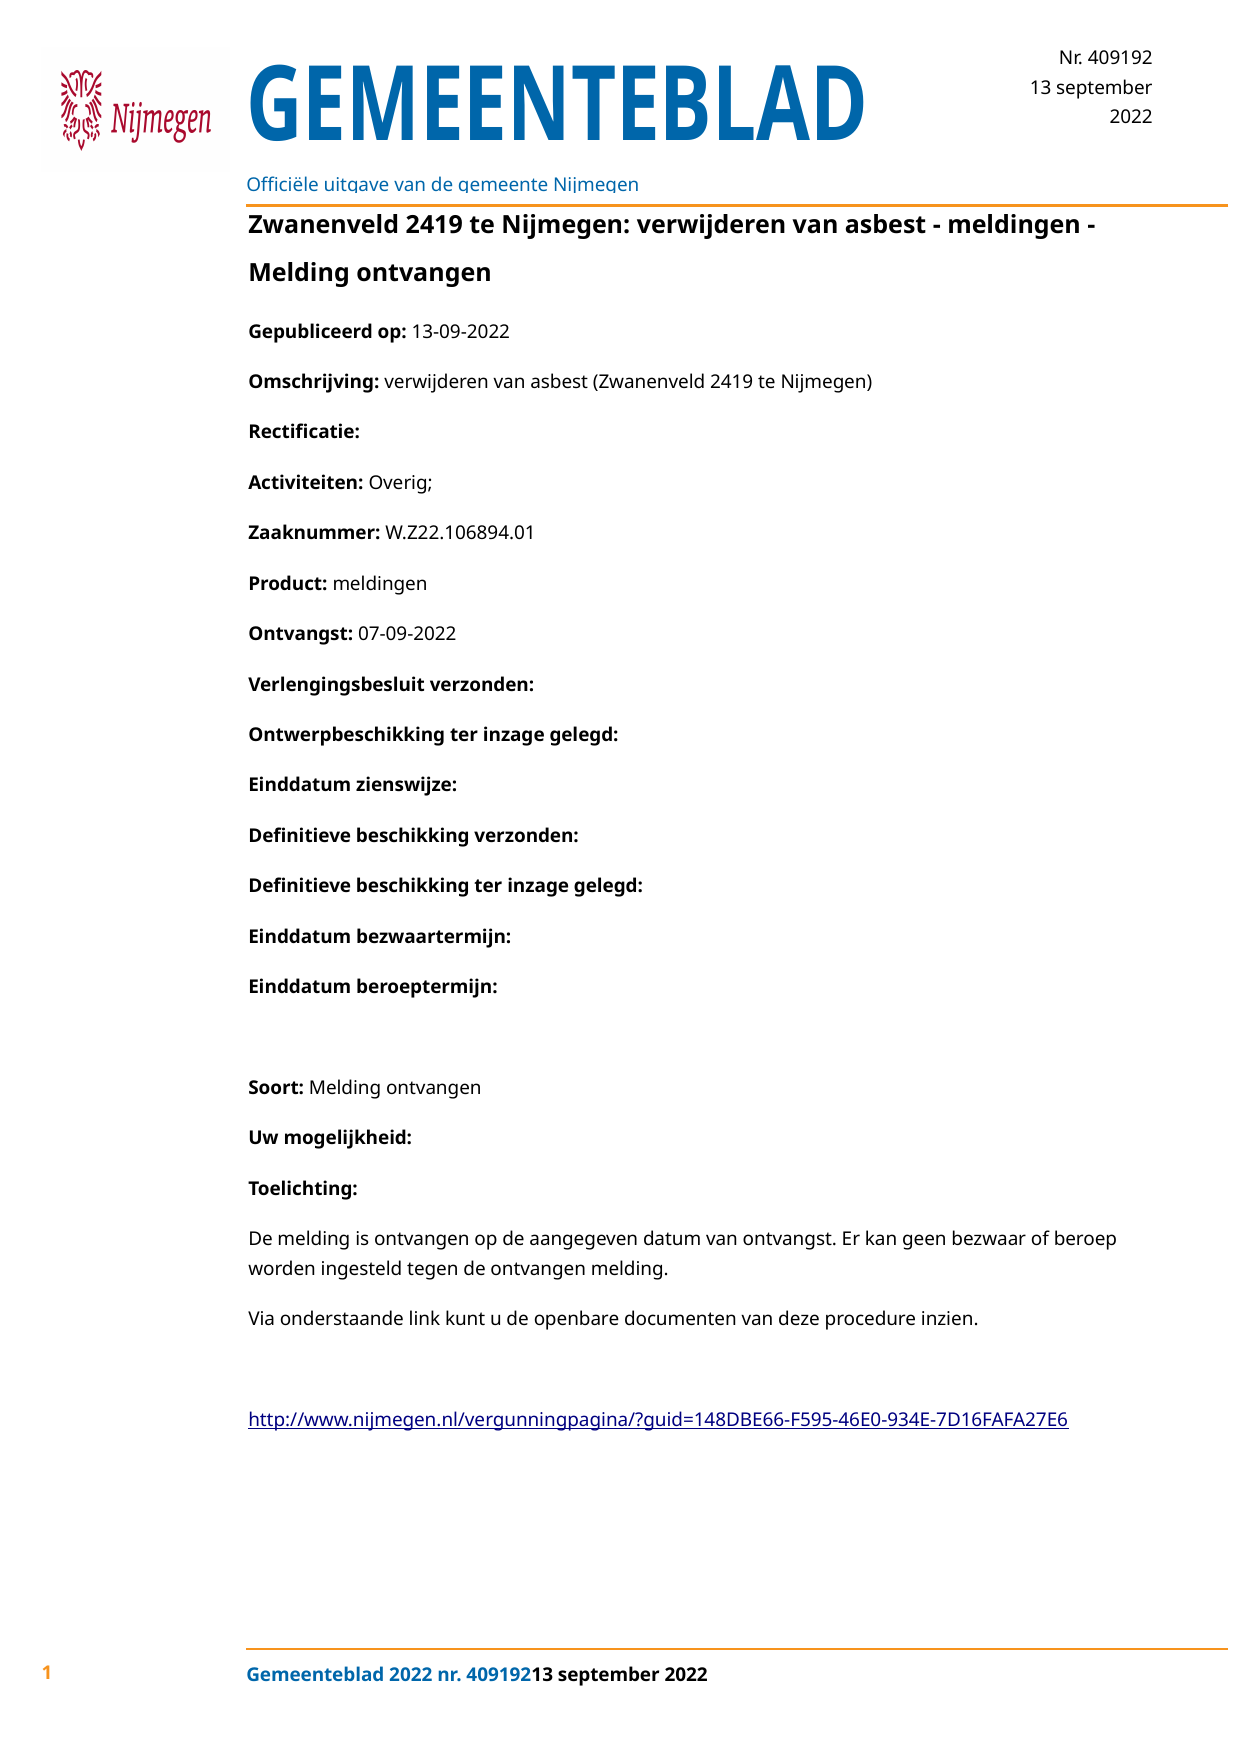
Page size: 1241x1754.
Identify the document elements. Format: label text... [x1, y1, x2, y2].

text Einddatum bezwaartermijn: [248, 923, 1152, 949]
text Soort: Melding ontvangen [248, 1074, 1152, 1100]
text Activiteiten: Overig; [248, 469, 1152, 495]
text Gepubliceerd op: 13-09-2022 [248, 318, 1152, 344]
text Einddatum beroeptermijn: [248, 973, 1152, 999]
text Via onderstaande link kunt u de openbare documenten van deze procedure inzien. [248, 1305, 1152, 1331]
picture [41, 47, 231, 172]
text Ontwerpbeschikking ter inzage gelegd: [248, 721, 1152, 747]
text Ontvangst: 07-09-2022 [248, 620, 1152, 646]
text Definitieve beschikking verzonden: [248, 822, 1152, 848]
text Zwanenveld 2419 te Nijmegen: verwijderen van asbest - meldingen - Melding ontvangen [248, 207, 1152, 288]
text Toelichting: [248, 1175, 1152, 1201]
text Einddatum zienswijze: [248, 772, 1152, 797]
text Rectificatie: [248, 419, 1152, 444]
text De melding is ontvangen op de aangegeven datum van ontvangst. Er kan geen bezwaar of beroep worden ingesteld tegen de ontvangen melding. [248, 1225, 1152, 1281]
text http://www.nijmegen.nl/vergunningpagina/?guid=148DBE66-F595-46E0-934E-7D16FAFA27E6 [248, 1406, 1152, 1432]
text Uw mogelijkheid: [248, 1124, 1152, 1150]
text Product: meldingen [248, 570, 1152, 596]
text Zaaknummer: W.Z22.106894.01 [248, 519, 1152, 545]
text Omschrijving: verwijderen van asbest (Zwanenveld 2419 te Nijmegen) [248, 368, 1152, 394]
text Verlengingsbesluit verzonden: [248, 671, 1152, 697]
text Definitieve beschikking ter inzage gelegd: [248, 872, 1152, 898]
